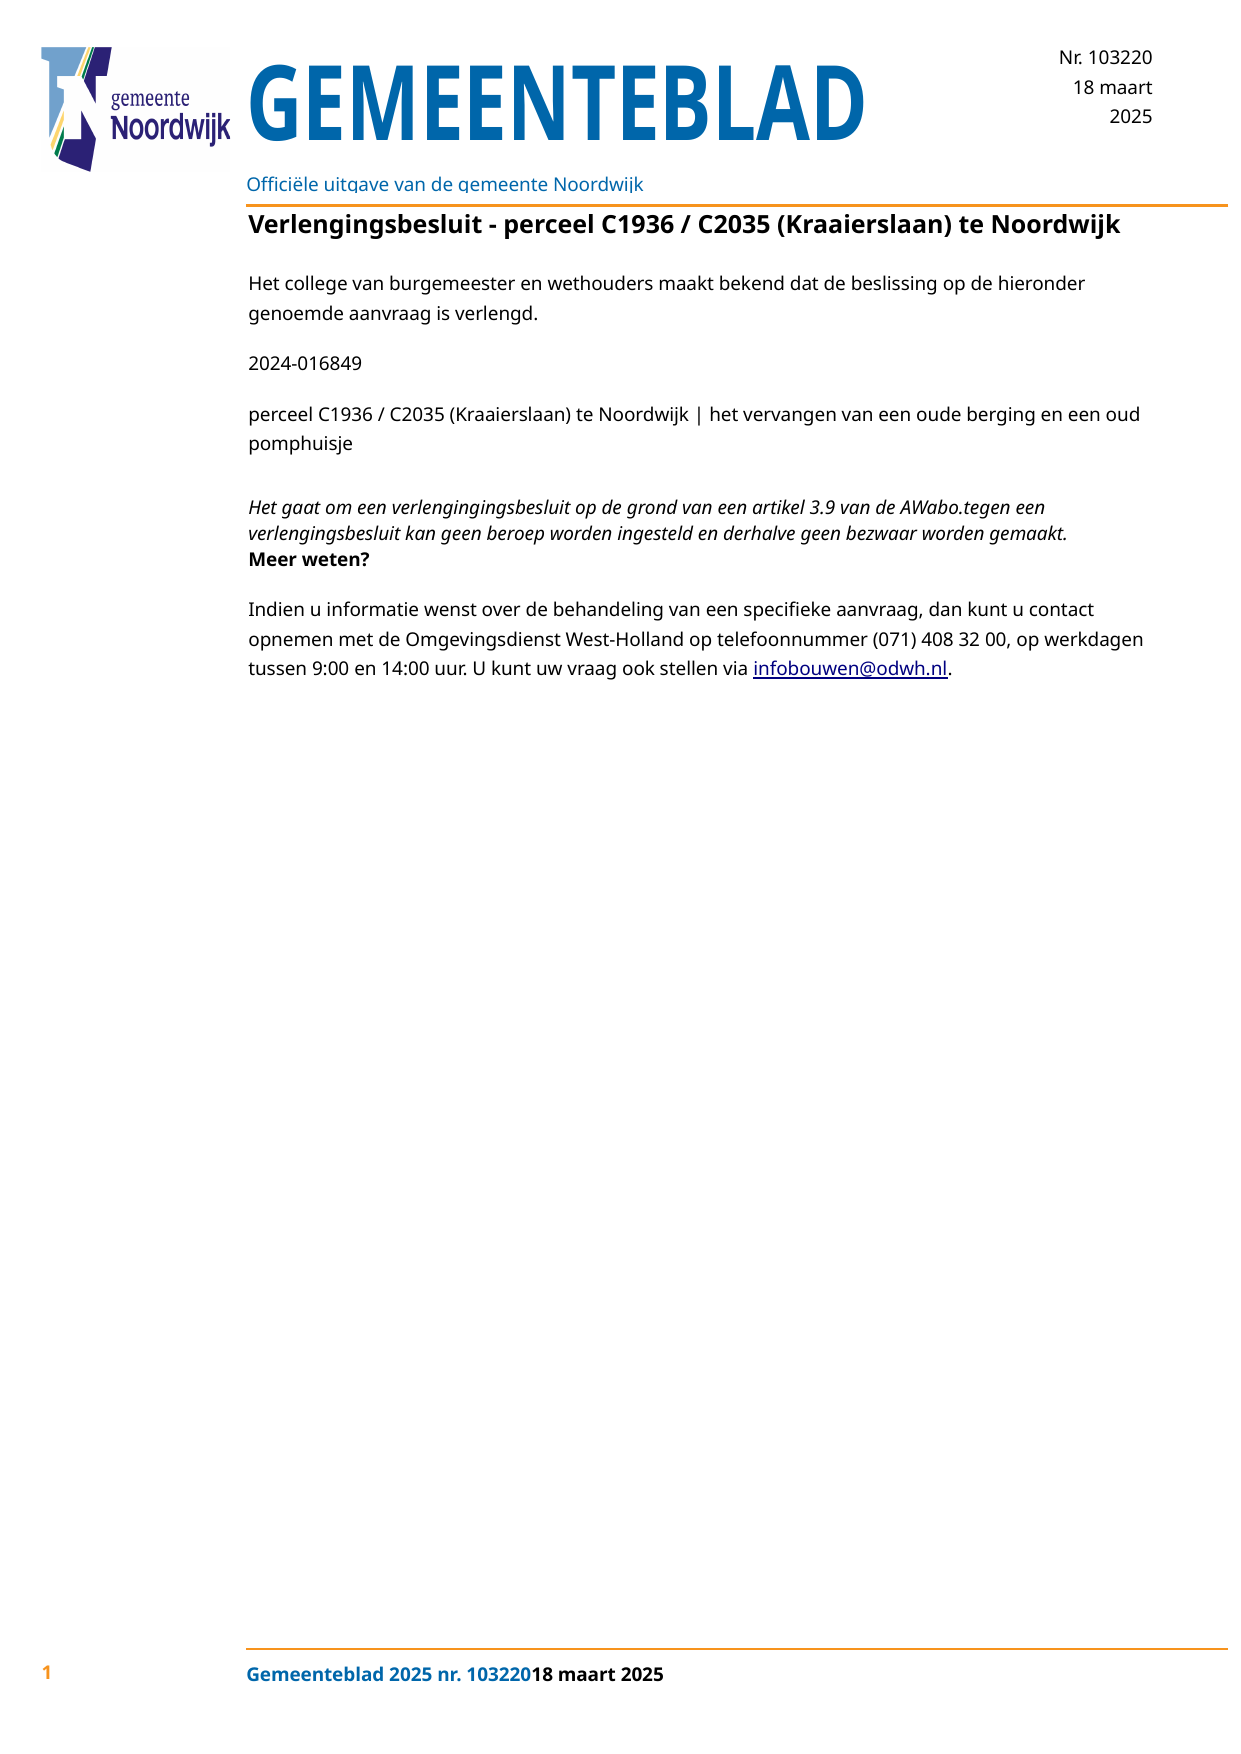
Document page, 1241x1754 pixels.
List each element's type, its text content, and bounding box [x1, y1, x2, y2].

text Meer weten? [248, 546, 1152, 571]
picture [41, 47, 231, 172]
text Het gaat om een verlengingingsbesluit op de grond van een artikel 3.9 van de AWabo.tegen een verlengingsbesluit kan geen beroep worden ingesteld en derhalve geen bezwaar worden gemaakt. [248, 494, 1152, 546]
text Verlengingsbesluit - perceel C1936 / C2035 (Kraaierslaan) te Noordwijk [248, 207, 1152, 241]
text perceel C1936 / C2035 (Kraaierslaan) te Noordwijk | het vervangen van een oude berging en een oud pomphuisje [248, 401, 1152, 456]
text 2024-016849 [248, 350, 1152, 376]
text Het college van burgemeester en wethouders maakt bekend dat de beslissing op de hieronder genoemde aanvraag is verlengd. [248, 270, 1152, 326]
text Indien u informatie wenst over de behandeling van een specifieke aanvraag, dan kunt u contact opnemen met de Omgevingsdienst West-Holland op telefoonnummer (071) 408 32 00, op werkdagen tussen 9:00 en 14:00 uur. U kunt uw vraag ook stellen via infobouwen@odwh.nl. [248, 596, 1152, 681]
